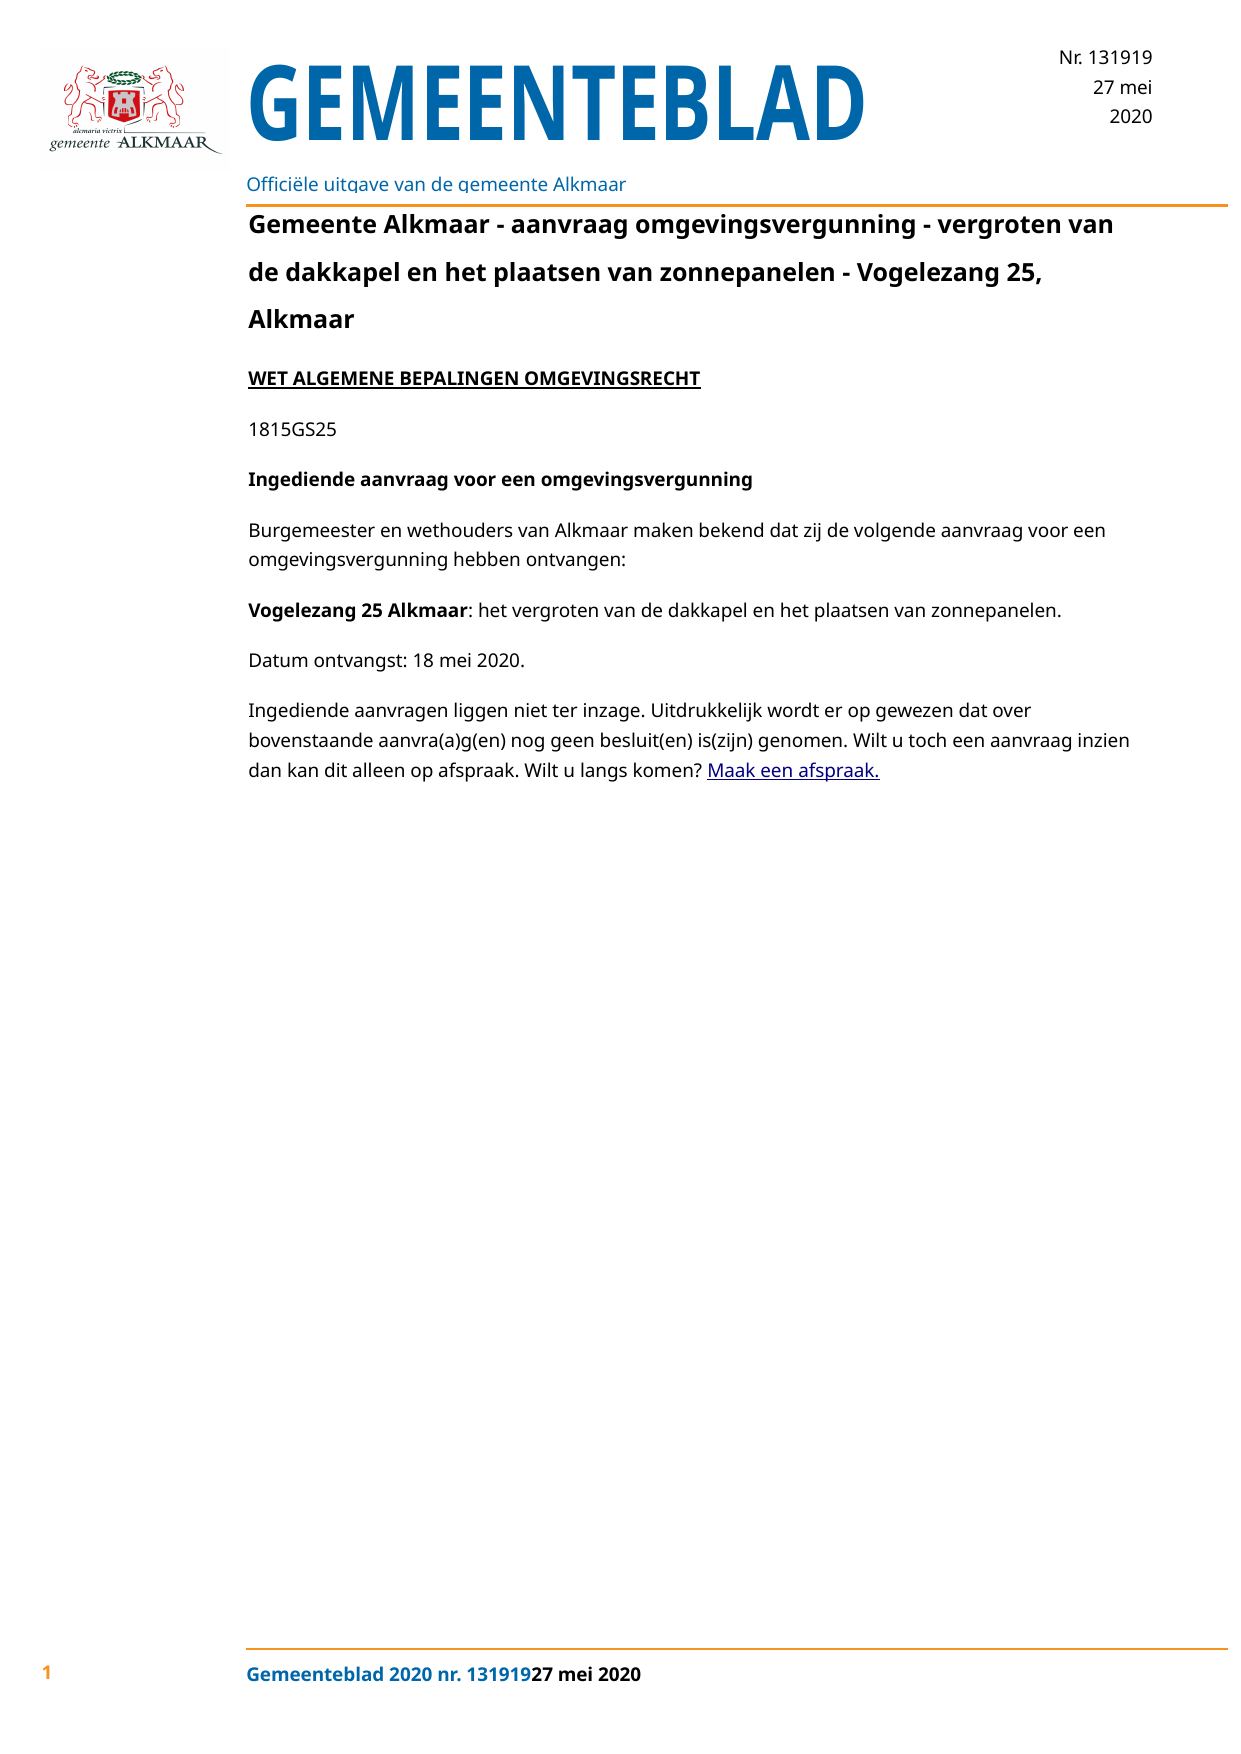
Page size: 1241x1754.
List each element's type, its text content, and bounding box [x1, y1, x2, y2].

text Burgemeester en wethouders van Alkmaar maken bekend dat zij de volgende aanvraag voor een omgevingsvergunning hebben ontvangen: [248, 517, 1152, 572]
picture [41, 47, 231, 172]
text Vogelezang 25 Alkmaar: het vergroten van de dakkapel en het plaatsen van zonnepanelen. [248, 597, 1152, 622]
text Gemeente Alkmaar - aanvraag omgevingsvergunning - vergroten van de dakkapel en het plaatsen van zonnepanelen - Vogelezang 25, Alkmaar [248, 207, 1152, 336]
text Ingediende aanvraag voor een omgevingsvergunning [248, 466, 1152, 492]
text Ingediende aanvragen liggen niet ter inzage. Uitdrukkelijk wordt er op gewezen dat over bovenstaande aanvra(a)g(en) nog geen besluit(en) is(zijn) genomen. Wilt u toch een aanvraag inzien dan kan dit alleen op afspraak. Wilt u langs komen? Maak een afspraak. [248, 698, 1152, 782]
text Datum ontvangst: 18 mei 2020. [248, 647, 1152, 673]
text WET ALGEMENE BEPALINGEN OMGEVINGSRECHT [248, 366, 1152, 391]
text 1815GS25 [248, 416, 1152, 442]
